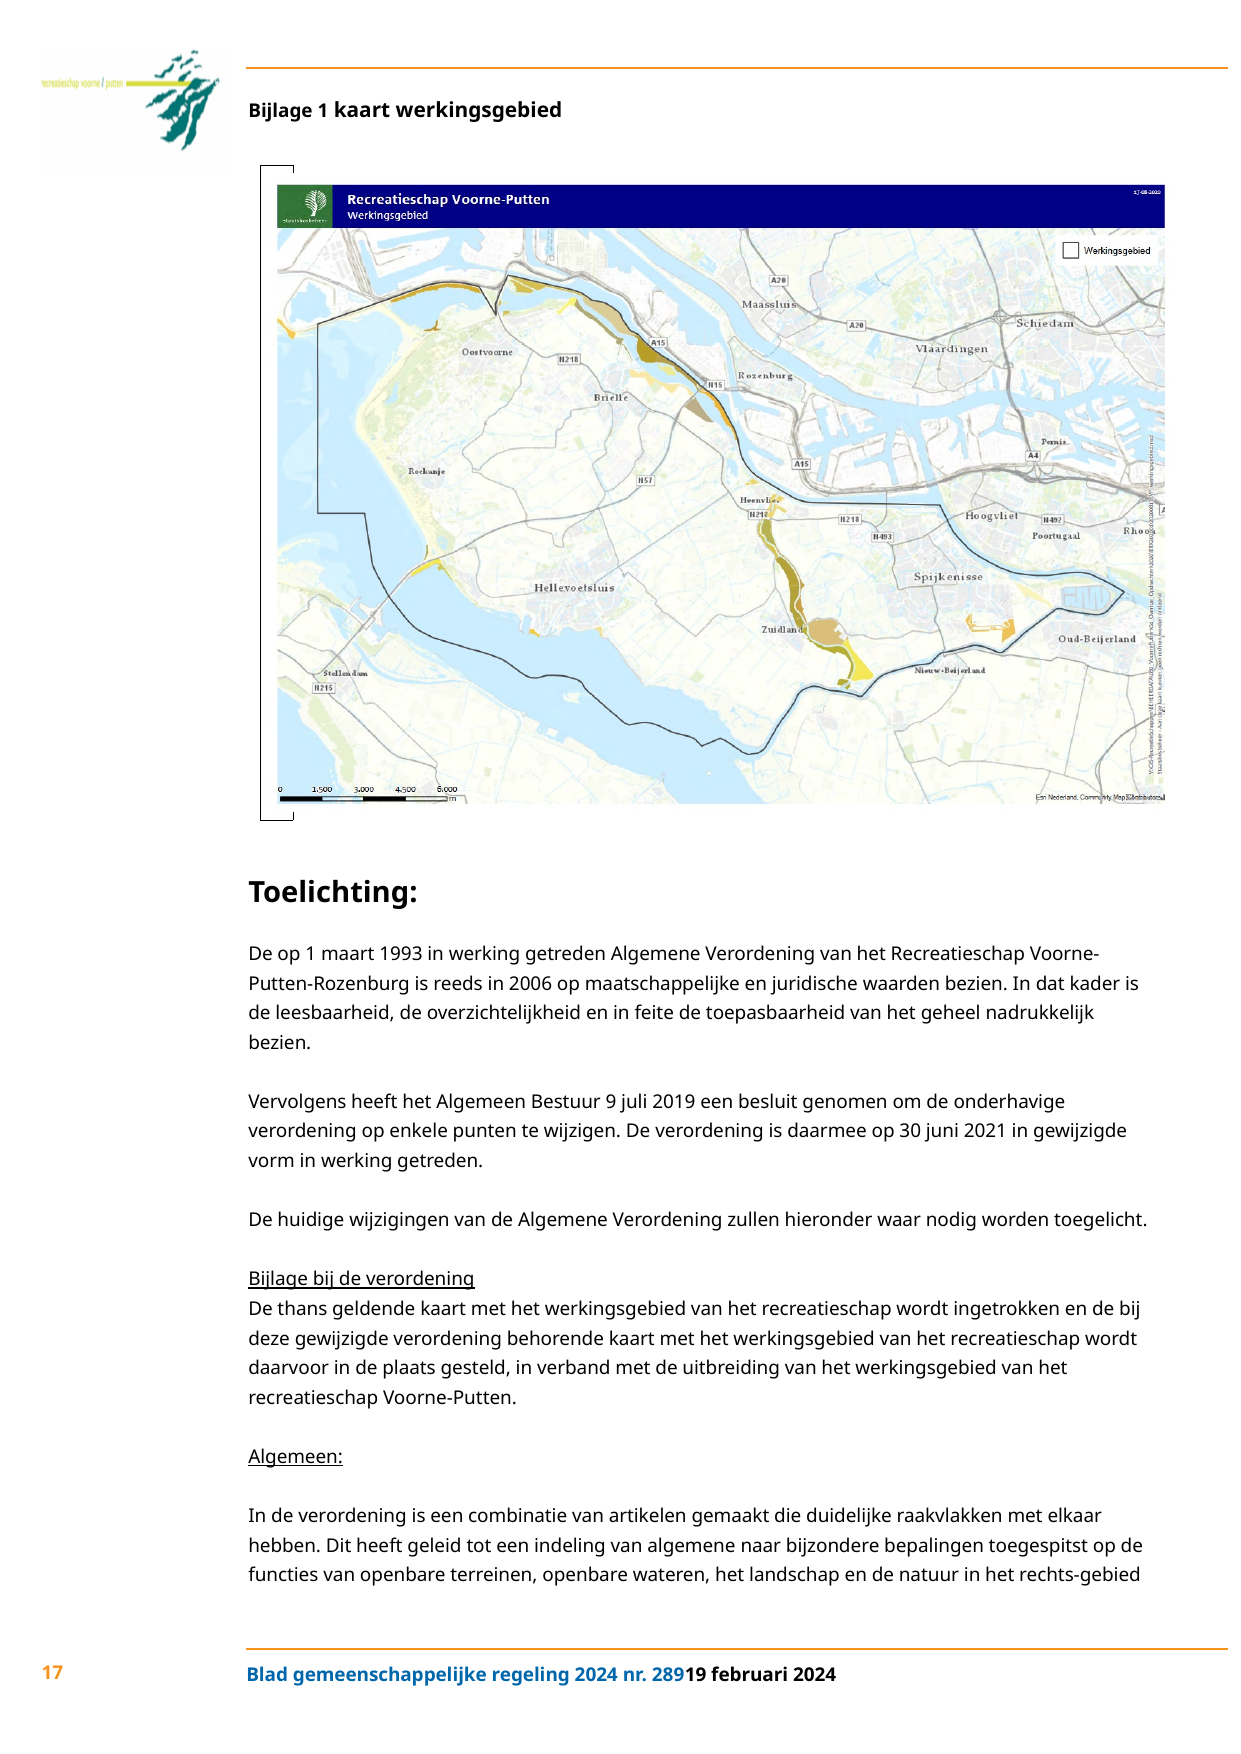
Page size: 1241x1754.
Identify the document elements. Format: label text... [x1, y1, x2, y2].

text Toelichting: [248, 871, 1152, 911]
text Vervolgens heeft het Algemeen Bestuur 9 juli 2019 een besluit genomen om de onderhavige verordening op enkele punten te wijzigen. De verordening is daarmee op 30 juni 2021 in gewijzigde vorm in werking getreden. [248, 1088, 1152, 1173]
text Bijlage bij de verordening [248, 1266, 1152, 1291]
text Algemeen: [248, 1443, 1152, 1469]
text Bijlage 1 kaart werkingsgebied [248, 95, 1152, 123]
picture [268, 173, 1173, 812]
text De thans geldende kaart met het werkingsgebied van het recreatieschap wordt ingetrokken en de bij deze gewijzigde verordening behorende kaart met het werkingsgebied van het recreatieschap wordt daarvoor in de plaats gesteld, in verband met de uitbreiding van het werkingsgebied van het recreatieschap Voorne-Putten. [248, 1295, 1152, 1409]
text De huidige wijzigingen van de Algemene Verordening zullen hieronder waar nodig worden toegelicht. [248, 1206, 1152, 1232]
text In de verordening is een combinatie van artikelen gemaakt die duidelijke raakvlakken met elkaar hebben. Dit heeft geleid tot een indeling van algemene naar bijzondere bepalingen toegespitst op de functies van openbare terreinen, openbare wateren, het landschap en de natuur in het rechts-gebied [248, 1502, 1152, 1587]
text De op 1 maart 1993 in werking getreden Algemene Verordening van het Recreatieschap Voorne-Putten-Rozenburg is reeds in 2006 op maatschappelijke en juridische waarden bezien. In dat kader is de leesbaarheid, de overzichtelijkheid en in feite de toepasbaarheid van het geheel nadrukkelijk bezien. [248, 940, 1152, 1054]
picture [41, 47, 231, 172]
